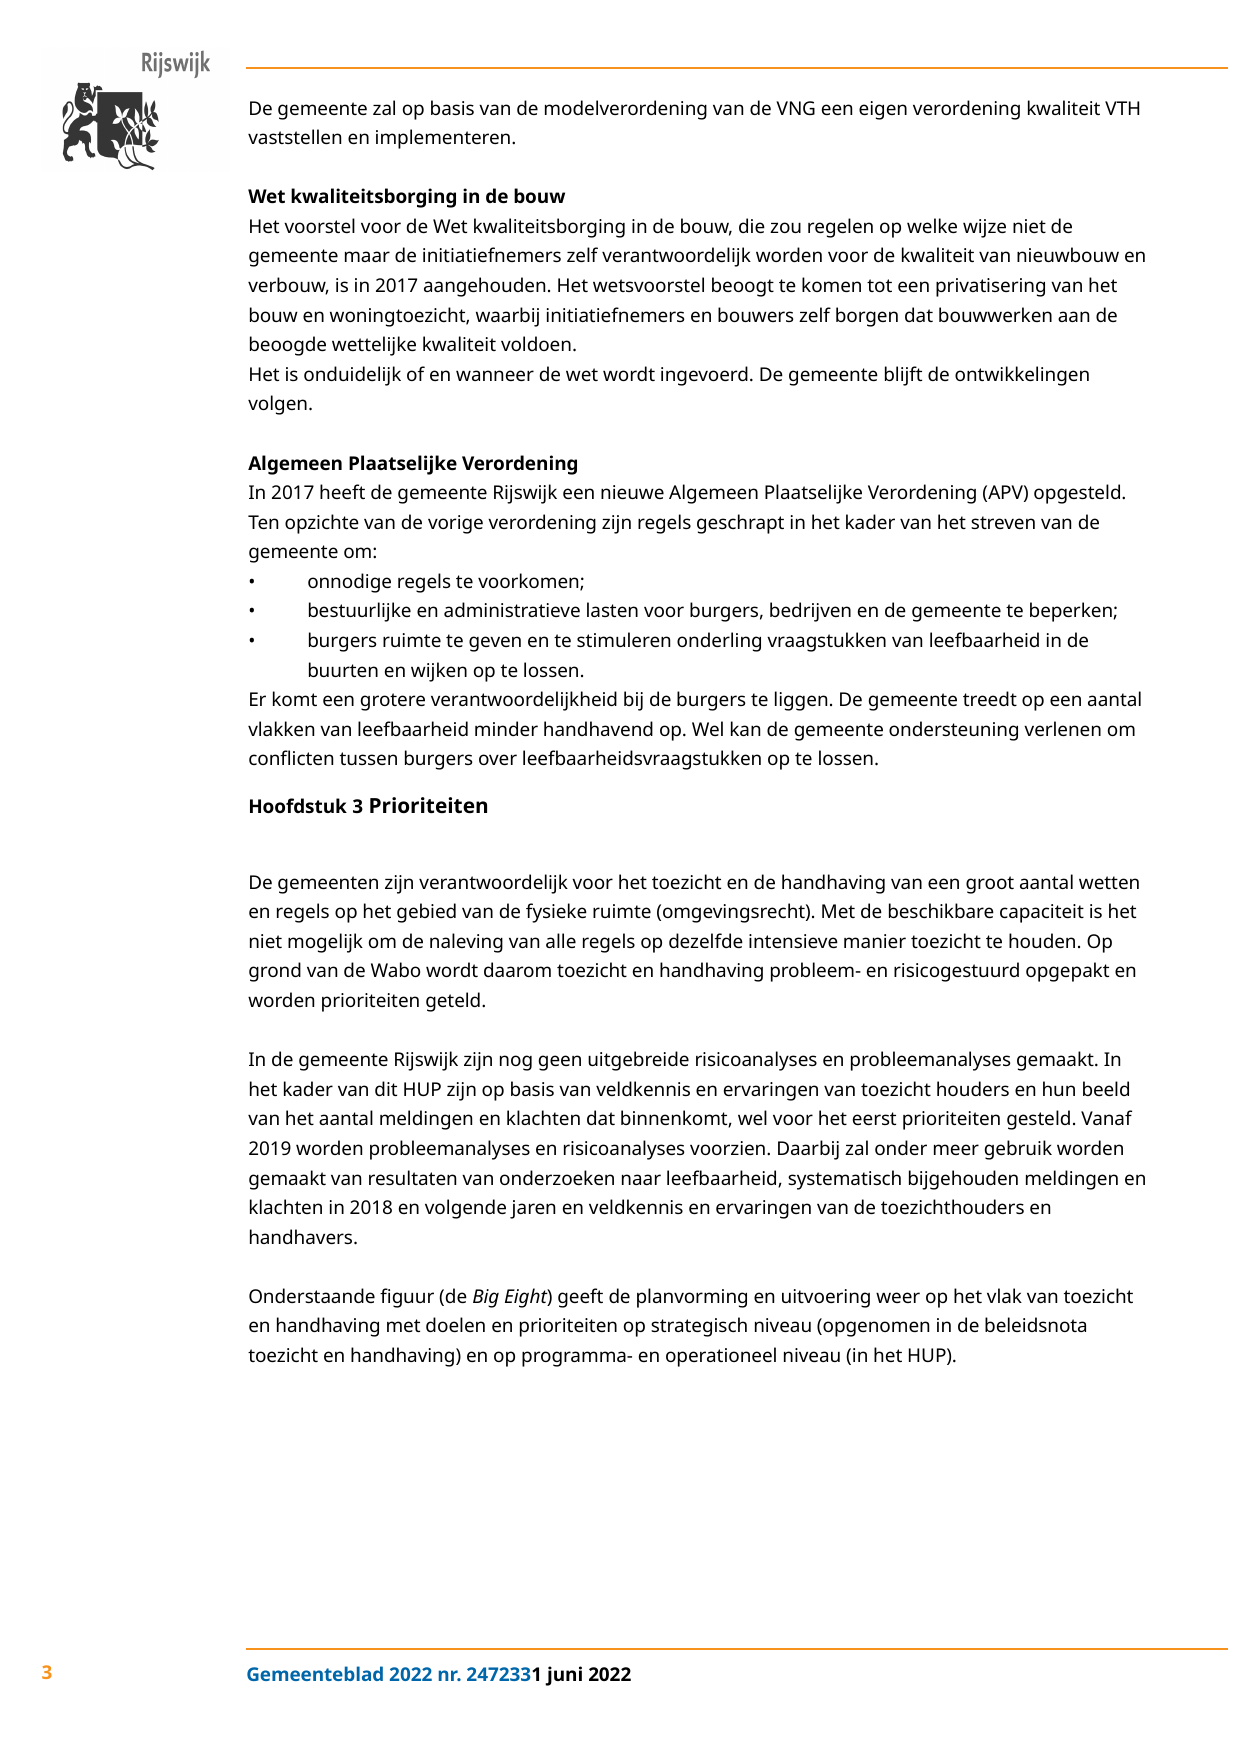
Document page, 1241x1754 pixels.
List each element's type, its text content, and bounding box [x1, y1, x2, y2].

text In de gemeente Rijswijk zijn nog geen uitgebreide risicoanalyses en probleemanalyses gemaakt. In het kader van dit HUP zijn op basis van veldkennis en ervaringen van toezicht houders en hun beeld van het aantal meldingen en klachten dat binnenkomt, wel voor het eerst prioriteiten gesteld. Vanaf 2019 worden probleemanalyses en risicoanalyses voorzien. Daarbij zal onder meer gebruik worden gemaakt van resultaten van onderzoeken naar leefbaarheid, systematisch bijgehouden meldingen en klachten in 2018 en volgende jaren en veldkennis en ervaringen van de toezichthouders en handhavers. [248, 1046, 1152, 1250]
text Het is onduidelijk of en wanneer de wet wordt ingevoerd. De gemeente blijft de ontwikkelingen volgen. [248, 361, 1152, 416]
picture [41, 47, 231, 172]
text Algemeen Plaatselijke Verordening [248, 450, 1152, 476]
list burgers ruimte te geven en te stimuleren onderling vraagstukken van leefbaarheid in de buurten en wijken op te lossen. [248, 627, 1152, 683]
text Wet kwaliteitsborging in de bouw [248, 183, 1152, 209]
text In 2017 heeft de gemeente Rijswijk een nieuwe Algemeen Plaatselijke Verordening (APV) opgesteld. Ten opzichte van de vorige verordening zijn regels geschrapt in het kader van het streven van de gemeente om: [248, 479, 1152, 564]
text Er komt een grotere verantwoordelijkheid bij de burgers te liggen. De gemeente treedt op een aantal vlakken van leefbaarheid minder handhavend op. Wel kan de gemeente ondersteuning verlenen om conflicten tussen burgers over leefbaarheidsvraagstukken op te lossen. [248, 686, 1152, 771]
text De gemeente zal op basis van de modelverordening van de VNG een eigen verordening kwaliteit VTH vaststellen en implementeren. [248, 95, 1152, 150]
text De gemeenten zijn verantwoordelijk voor het toezicht en de handhaving van een groot aantal wetten en regels op het gebied van de fysieke ruimte (omgevingsrecht). Met de beschikbare capaciteit is het niet mogelijk om de naleving van alle regels op dezelfde intensieve manier toezicht te houden. Op grond van de Wabo wordt daarom toezicht en handhaving probleem- en risicogestuurd opgepakt en worden prioriteiten geteld. [248, 869, 1152, 1013]
text Het voorstel voor de Wet kwaliteitsborging in de bouw, die zou regelen op welke wijze niet de gemeente maar de initiatiefnemers zelf verantwoordelijk worden voor de kwaliteit van nieuwbouw en verbouw, is in 2017 aangehouden. Het wetsvoorstel beoogt te komen tot een privatisering van het bouw en woningtoezicht, waarbij initiatiefnemers en bouwers zelf borgen dat bouwwerken aan de beoogde wettelijke kwaliteit voldoen. [248, 213, 1152, 357]
text Onderstaande figuur (de Big Eight) geeft de planvorming en uitvoering weer op het vlak van toezicht en handhaving met doelen en prioriteiten op strategisch niveau (opgenomen in de beleidsnota toezicht en handhaving) en op programma- en operationeel niveau (in het HUP). [248, 1283, 1152, 1368]
text Hoofdstuk 3 Prioriteiten [248, 791, 1152, 820]
list onnodige regels te voorkomen; [248, 568, 1152, 594]
list bestuurlijke en administratieve lasten voor burgers, bedrijven en de gemeente te beperken; [248, 598, 1152, 623]
